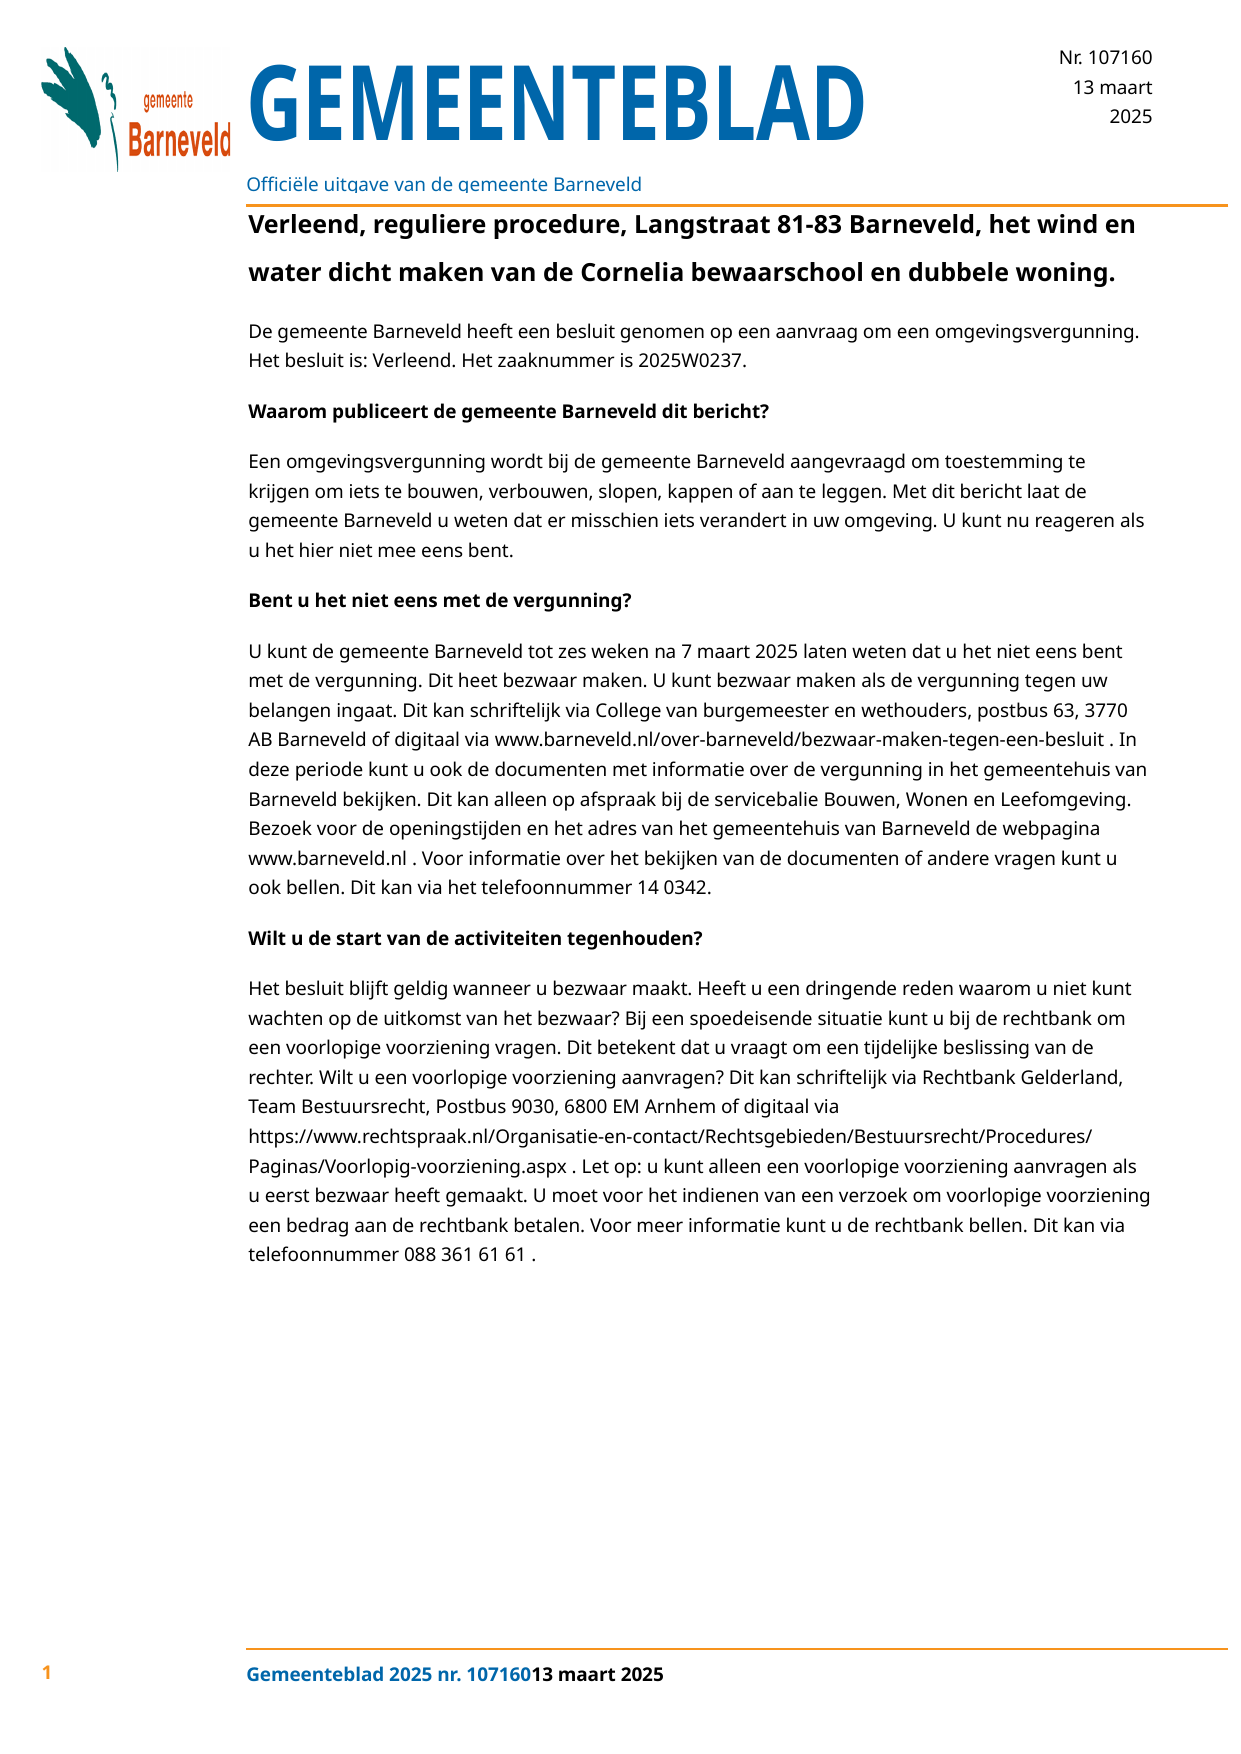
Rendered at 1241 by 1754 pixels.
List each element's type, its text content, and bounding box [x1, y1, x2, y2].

text Wilt u de start van de activiteiten tegenhouden? [248, 925, 1152, 951]
text Het besluit blijft geldig wanneer u bezwaar maakt. Heeft u een dringende reden waarom u niet kunt wachten op de uitkomst van het bezwaar? Bij een spoedeisende situatie kunt u bij de rechtbank om een voorlopige voorziening vragen. Dit betekent dat u vraagt om een tijdelijke beslissing van de rechter. Wilt u een voorlopige voorziening aanvragen? Dit kan schriftelijk via Rechtbank Gelderland, Team Bestuursrecht, Postbus 9030, 6800 EM Arnhem of digitaal via https://www.rechtspraak.nl/Organisatie-en-contact/Rechtsgebieden/Bestuursrecht/Procedures/Paginas/Voorlopig-voorziening.aspx . Let op: u kunt alleen een voorlopige voorziening aanvragen als u eerst bezwaar heeft gemaakt. U moet voor het indienen van een verzoek om voorlopige voorziening een bedrag aan de rechtbank betalen. Voor meer informatie kunt u de rechtbank bellen. Dit kan via telefoonnummer 088 361 61 61 . [248, 975, 1152, 1267]
text Een omgevingsvergunning wordt bij de gemeente Barneveld aangevraagd om toestemming te krijgen om iets te bouwen, verbouwen, slopen, kappen of aan te leggen. Met dit bericht laat de gemeente Barneveld u weten dat er misschien iets verandert in uw omgeving. U kunt nu reageren als u het hier niet mee eens bent. [248, 448, 1152, 563]
text Bent u het niet eens met de vergunning? [248, 587, 1152, 613]
picture [41, 47, 231, 172]
text Waarom publiceert de gemeente Barneveld dit bericht? [248, 398, 1152, 424]
text U kunt de gemeente Barneveld tot zes weken na 7 maart 2025 laten weten dat u het niet eens bent met de vergunning. Dit heet bezwaar maken. U kunt bezwaar maken als de vergunning tegen uw belangen ingaat. Dit kan schriftelijk via College van burgemeester en wethouders, postbus 63, 3770 AB Barneveld of digitaal via www.barneveld.nl/over-barneveld/bezwaar-maken-tegen-een-besluit . In deze periode kunt u ook de documenten met informatie over de vergunning in het gemeentehuis van Barneveld bekijken. Dit kan alleen op afspraak bij de servicebalie Bouwen, Wonen en Leefomgeving. Bezoek voor de openingstijden en het adres van het gemeentehuis van Barneveld de webpagina www.barneveld.nl . Voor informatie over het bekijken van de documenten of andere vragen kunt u ook bellen. Dit kan via het telefoonnummer 14 0342. [248, 638, 1152, 900]
text Verleend, reguliere procedure, Langstraat 81-83 Barneveld, het wind en water dicht maken van de Cornelia bewaarschool en dubbele woning. [248, 207, 1152, 288]
text De gemeente Barneveld heeft een besluit genomen op een aanvraag om een omgevingsvergunning. Het besluit is: Verleend. Het zaaknummer is 2025W0237. [248, 318, 1152, 373]
